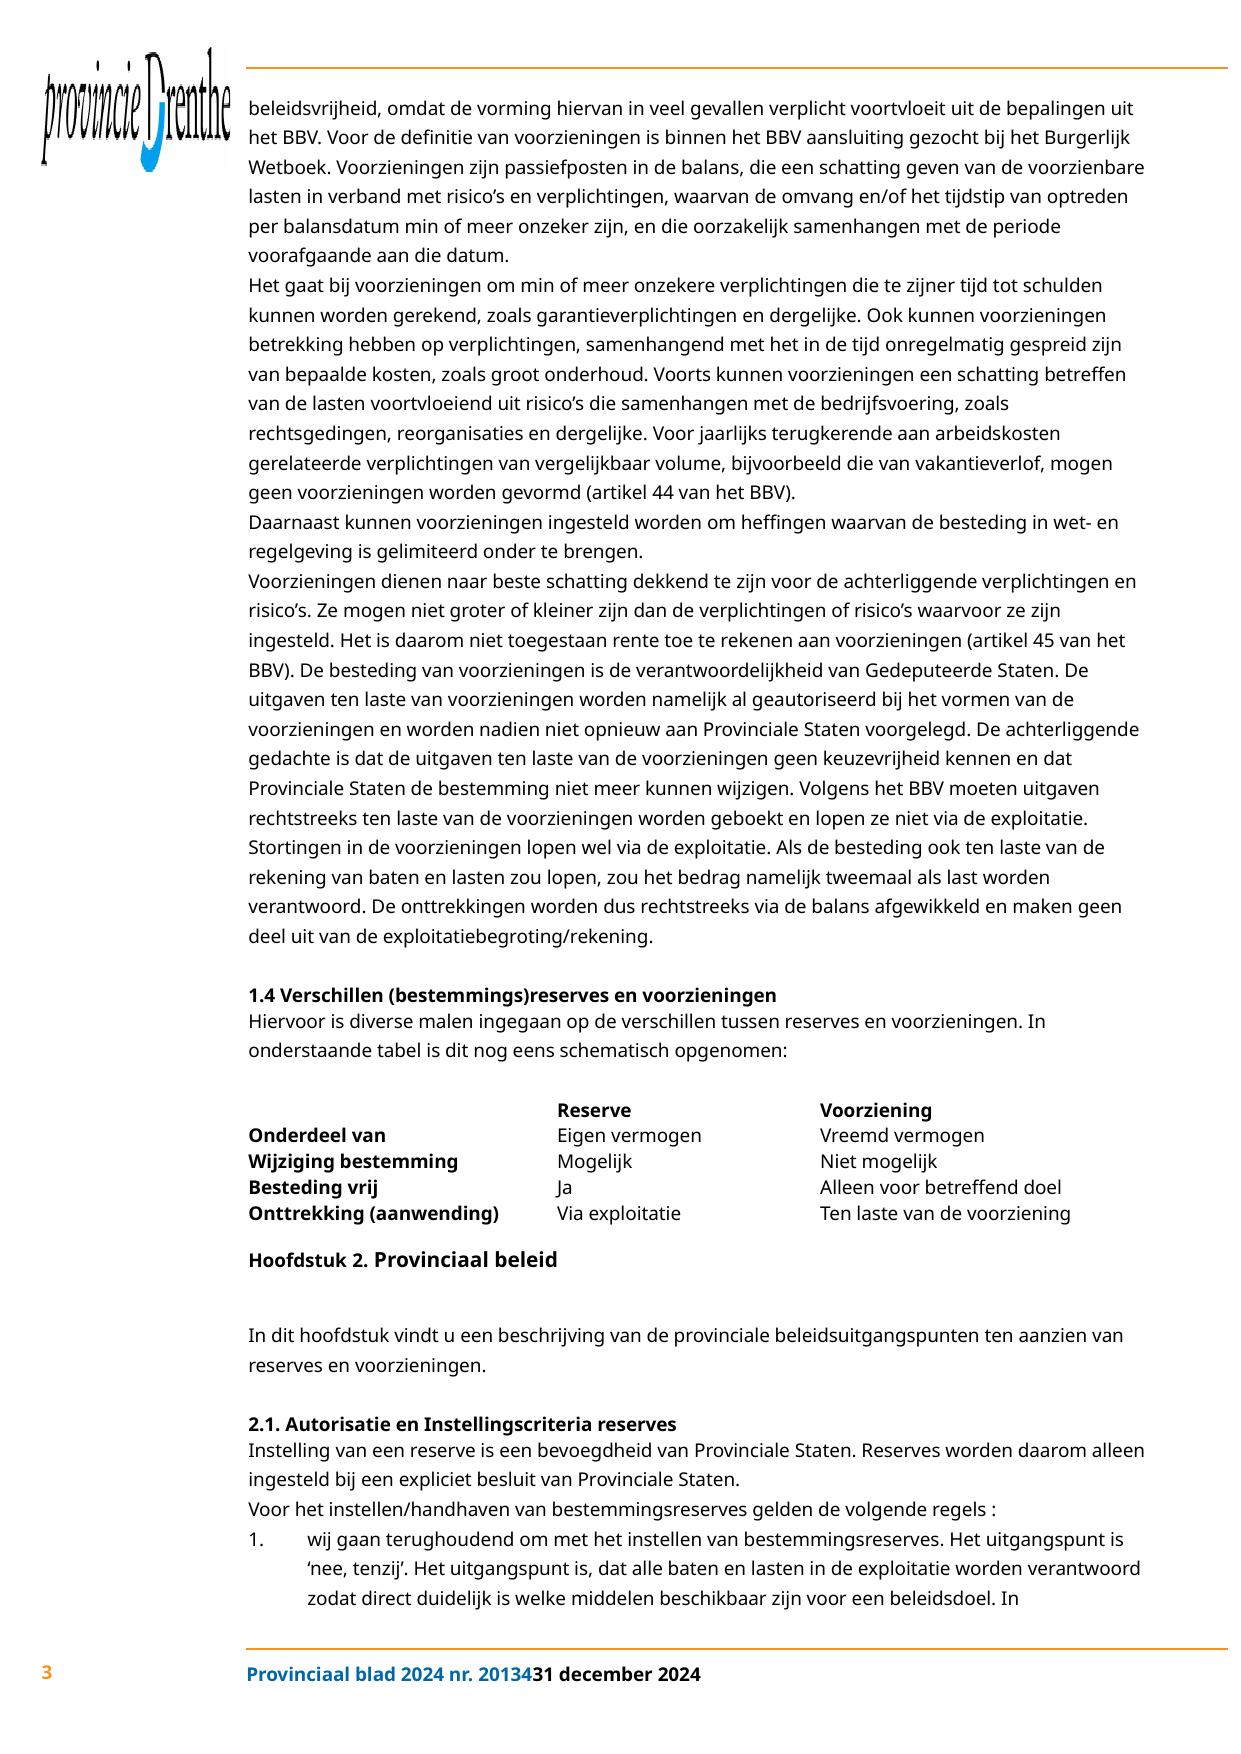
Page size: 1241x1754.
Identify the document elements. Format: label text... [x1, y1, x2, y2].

text Voorzieningen dienen naar beste schatting dekkend te zijn voor de achterliggende verplichtingen en risico’s. Ze mogen niet groter of kleiner zijn dan de verplichtingen of risico’s waarvoor ze zijn ingesteld. Het is daarom niet toegestaan rente toe te rekenen aan voorzieningen (artikel 45 van het BBV). De besteding van voorzieningen is de verantwoordelijkheid van Gedeputeerde Staten. De uitgaven ten laste van voorzieningen worden namelijk al geautoriseerd bij het vormen van de voorzieningen en worden nadien niet opnieuw aan Provinciale Staten voorgelegd. De achterliggende gedachte is dat de uitgaven ten laste van de voorzieningen geen keuzevrijheid kennen en dat Provinciale Staten de bestemming niet meer kunnen wijzigen. Volgens het BBV moeten uitgaven rechtstreeks ten laste van de voorzieningen worden geboekt en lopen ze niet via de exploitatie. Stortingen in de voorzieningen lopen wel via de exploitatie. Als de besteding ook ten laste van de rekening van baten en lasten zou lopen, zou het bedrag namelijk tweemaal als last worden verantwoord. De onttrekkingen worden dus rechtstreeks via de balans afgewikkeld en maken geen deel uit van de exploitatiebegroting/rekening. [248, 568, 1152, 949]
list wij gaan terughoudend om met het instellen van bestemmingsreserves. Het uitgangspunt is ‘nee, tenzij’. Het uitgangspunt is, dat alle baten en lasten in de exploitatie worden verantwoord zodat direct duidelijk is welke middelen beschikbaar zijn voor een beleidsdoel. In [248, 1526, 1152, 1611]
table_cell Niet mogelijk [820, 1148, 1152, 1174]
table_cell Wijziging bestemming [248, 1148, 557, 1174]
text Voor het instellen/handhaven van bestemmingsreserves gelden de volgende regels : [248, 1496, 1152, 1522]
table_header Reserve [557, 1097, 820, 1123]
text Het gaat bij voorzieningen om min of meer onzekere verplichtingen die te zijner tijd tot schulden kunnen worden gerekend, zoals garantieverplichtingen en dergelijke. Ook kunnen voorzieningen betrekking hebben op verplichtingen, samenhangend met het in de tijd onregelmatig gespreid zijn van bepaalde kosten, zoals groot onderhoud. Voorts kunnen voorzieningen een schatting betreffen van de lasten voortvloeiend uit risico’s die samenhangen met de bedrijfsvoering, zoals rechtsgedingen, reorganisaties en dergelijke. Voor jaarlijks terugkerende aan arbeidskosten gerelateerde verplichtingen van vergelijkbaar volume, bijvoorbeeld die van vakantieverlof, mogen geen voorzieningen worden gevormd (artikel 44 van het BBV). [248, 272, 1152, 505]
table_header [248, 1097, 557, 1123]
table_cell Onderdeel van [248, 1123, 557, 1148]
text Instelling van een reserve is een bevoegdheid van Provinciale Staten. Reserves worden daarom alleen ingesteld bij een expliciet besluit van Provinciale Staten. [248, 1437, 1152, 1492]
table_cell Onttrekking (aanwending) [248, 1200, 557, 1226]
table_cell Via exploitatie [557, 1200, 820, 1226]
table_cell Eigen vermogen [557, 1123, 820, 1148]
picture [41, 47, 231, 172]
table_cell Ten laste van de voorziening [820, 1200, 1152, 1226]
table_cell Vreemd vermogen [820, 1123, 1152, 1148]
text In dit hoofdstuk vindt u een beschrijving van de provinciale beleidsuitgangspunten ten aanzien van reserves en voorzieningen. [248, 1322, 1152, 1378]
text Daarnaast kunnen voorzieningen ingesteld worden om heffingen waarvan de besteding in wet- en regelgeving is gelimiteerd onder te brengen. [248, 509, 1152, 564]
text 2.1. Autorisatie en Instellingscriteria reserves [248, 1411, 1152, 1437]
table_cell Ja [557, 1174, 820, 1200]
table_cell Mogelijk [557, 1148, 820, 1174]
text Hiervoor is diverse malen ingegaan op de verschillen tussen reserves en voorzieningen. In onderstaande tabel is dit nog eens schematisch opgenomen: [248, 1008, 1152, 1063]
text beleidsvrijheid, omdat de vorming hiervan in veel gevallen verplicht voortvloeit uit de bepalingen uit het BBV. Voor de definitie van voorzieningen is binnen het BBV aansluiting gezocht bij het Burgerlijk Wetboek. Voorzieningen zijn passiefposten in de balans, die een schatting geven van de voorzienbare lasten in verband met risico’s en verplichtingen, waarvan de omvang en/of het tijdstip van optreden per balansdatum min of meer onzeker zijn, en die oorzakelijk samenhangen met de periode voorafgaande aan die datum. [248, 95, 1152, 268]
text Hoofdstuk 2. Provinciaal beleid [248, 1245, 1152, 1273]
table_cell Besteding vrij [248, 1174, 557, 1200]
table_cell Alleen voor betreffend doel [820, 1174, 1152, 1200]
text 1.4 Verschillen (bestemmings)reserves en voorzieningen [248, 982, 1152, 1008]
table_header Voorziening [820, 1097, 1152, 1123]
